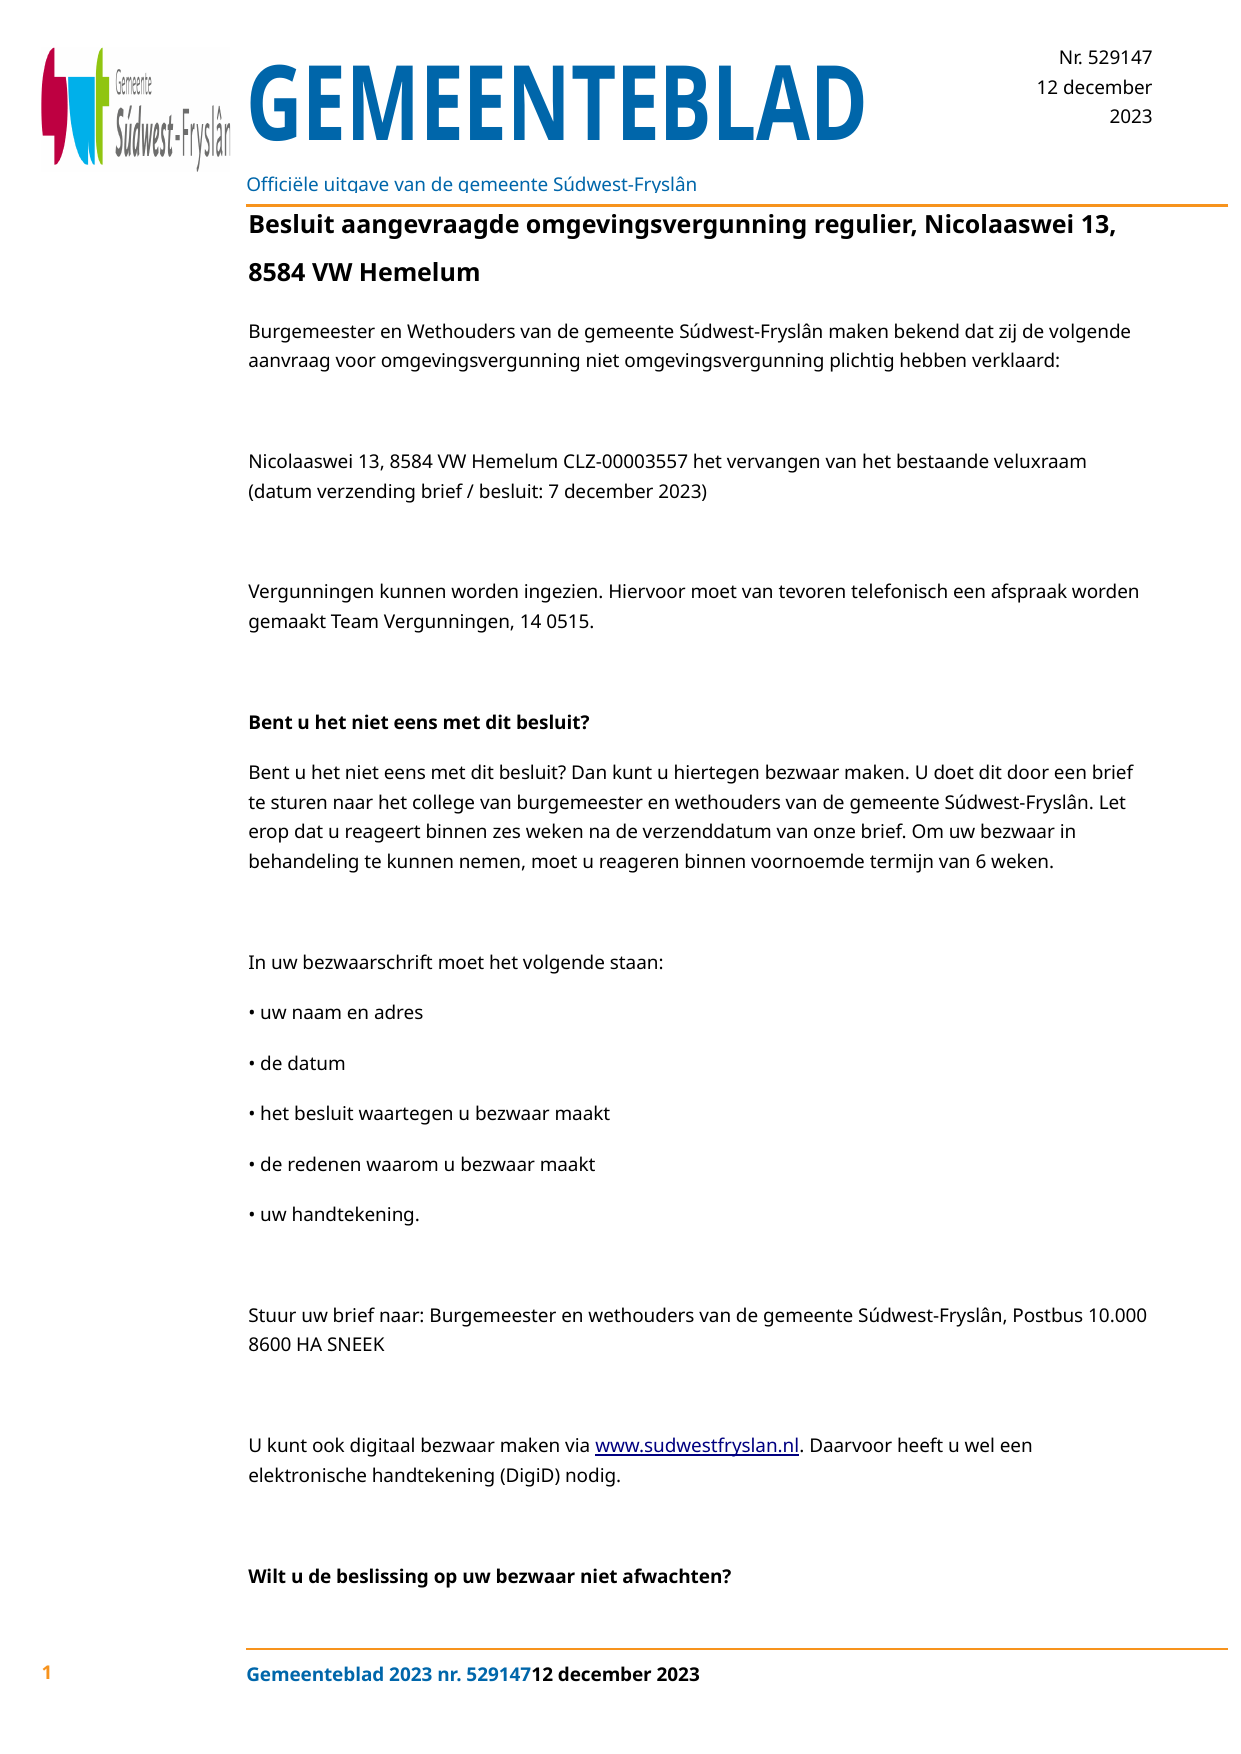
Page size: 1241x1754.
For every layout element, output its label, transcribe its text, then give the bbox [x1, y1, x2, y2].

text Besluit aangevraagde omgevingsvergunning regulier, Nicolaaswei 13, 8584 VW Hemelum [248, 207, 1152, 288]
text Vergunningen kunnen worden ingezien. Hiervoor moet van tevoren telefonisch een afspraak worden gemaakt Team Vergunningen, 14 0515. [248, 579, 1152, 634]
picture [41, 47, 231, 172]
text Burgemeester en Wethouders van de gemeente Súdwest-Fryslân maken bekend dat zij de volgende aanvraag voor omgevingsvergunning niet omgevingsvergunning plichtig hebben verklaard: [248, 318, 1152, 373]
text Stuur uw brief naar: Burgemeester en wethouders van de gemeente Súdwest-Fryslân, Postbus 10.000 8600 HA SNEEK [248, 1302, 1152, 1357]
text Nicolaaswei 13, 8584 VW Hemelum CLZ-00003557 het vervangen van het bestaande veluxraam (datum verzending brief / besluit: 7 december 2023) [248, 448, 1152, 504]
text In uw bezwaarschrift moet het volgende staan: [248, 949, 1152, 975]
text Bent u het niet eens met dit besluit? [248, 709, 1152, 735]
text • de redenen waarom u bezwaar maakt [248, 1151, 1152, 1177]
text Wilt u de beslissing op uw bezwaar niet afwachten? [248, 1563, 1152, 1589]
text U kunt ook digitaal bezwaar maken via www.sudwestfryslan.nl. Daarvoor heeft u wel een elektronische handtekening (DigiD) nodig. [248, 1432, 1152, 1488]
text • uw naam en adres [248, 999, 1152, 1025]
text • het besluit waartegen u bezwaar maakt [248, 1100, 1152, 1126]
text • de datum [248, 1050, 1152, 1076]
text • uw handtekening. [248, 1201, 1152, 1227]
text Bent u het niet eens met dit besluit? Dan kunt u hiertegen bezwaar maken. U doet dit door een brief te sturen naar het college van burgemeester en wethouders van de gemeente Súdwest-Fryslân. Let erop dat u reageert binnen zes weken na de verzenddatum van onze brief. Om uw bezwaar in behandeling te kunnen nemen, moet u reageren binnen voornoemde termijn van 6 weken. [248, 759, 1152, 874]
